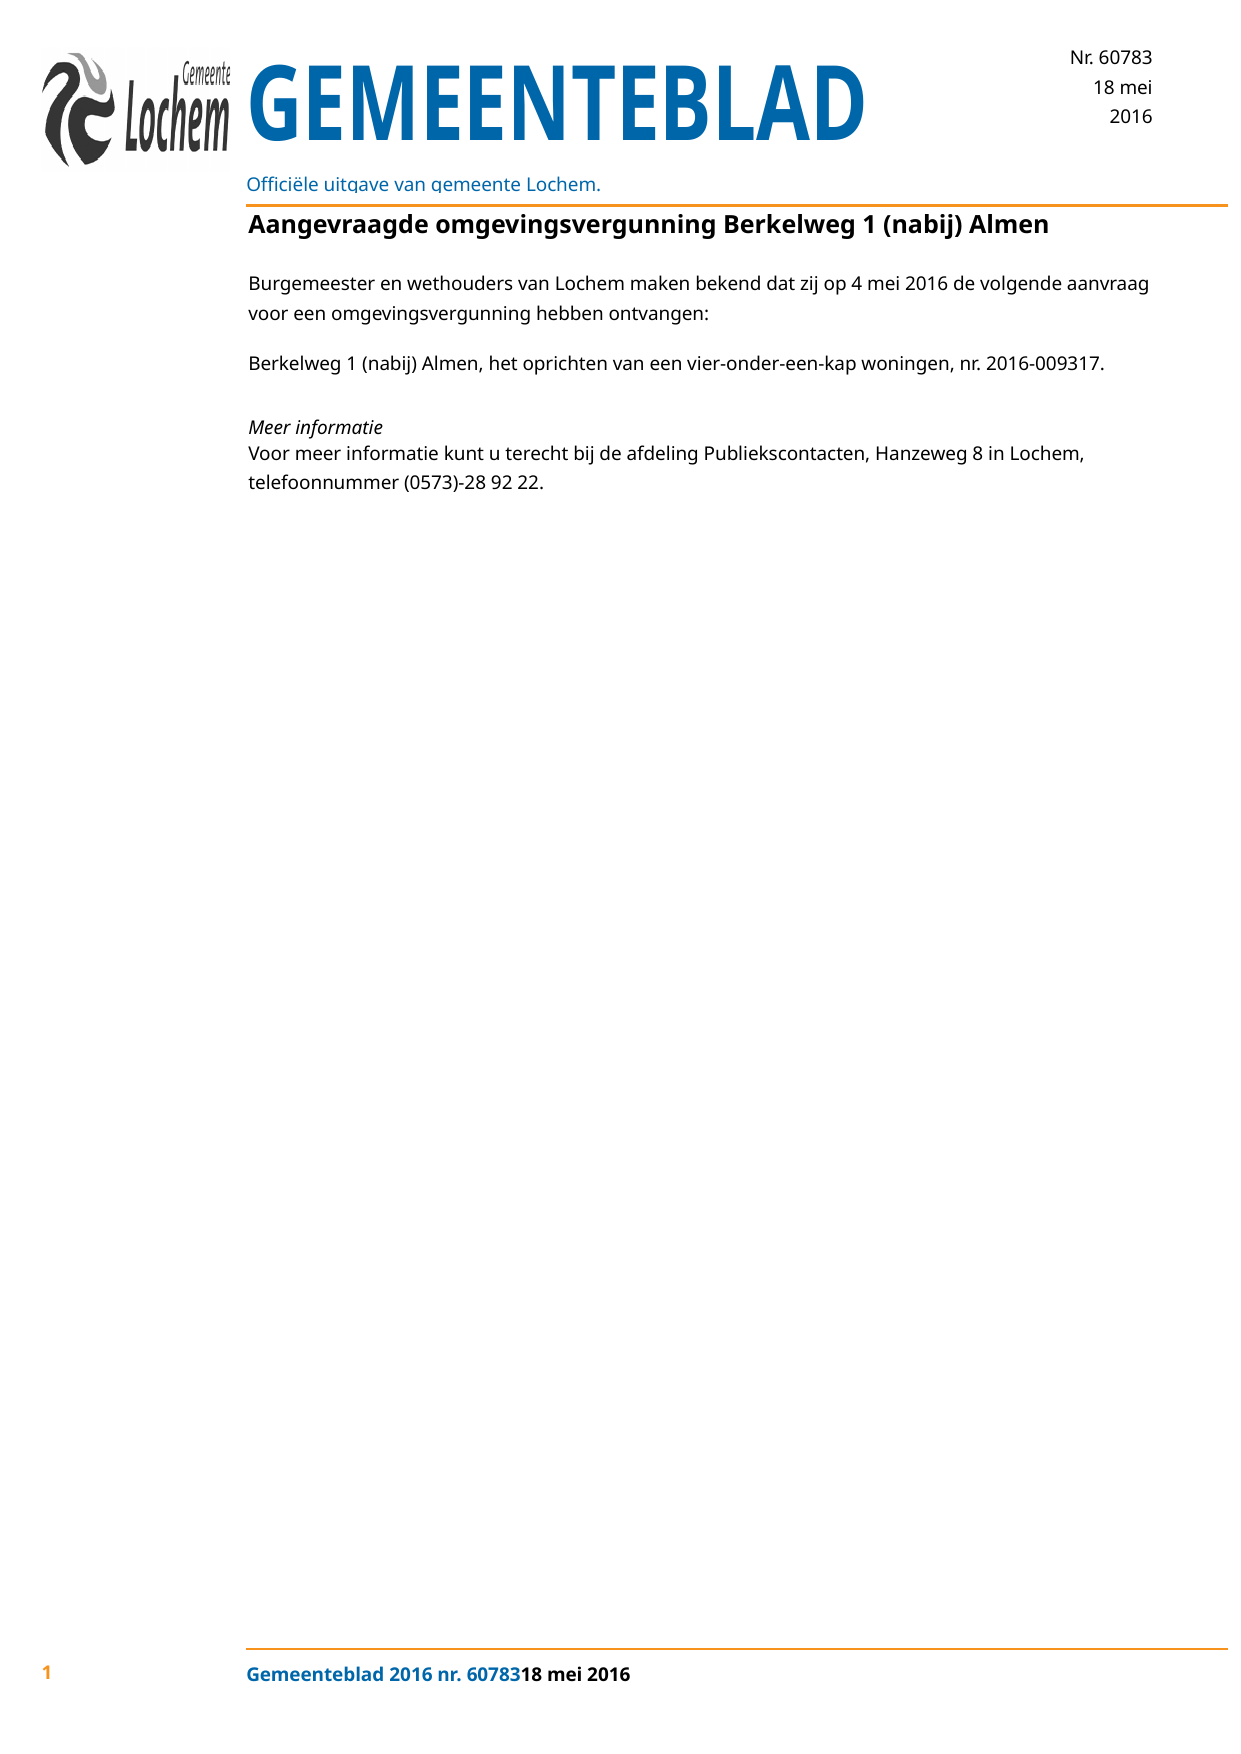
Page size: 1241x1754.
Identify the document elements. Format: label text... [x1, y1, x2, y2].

text Berkelweg 1 (nabij) Almen, het oprichten van een vier-onder-een-kap woningen, nr. 2016-009317. [248, 350, 1152, 376]
text Voor meer informatie kunt u terecht bij de afdeling Publiekscontacten, Hanzeweg 8 in Lochem, telefoonnummer (0573)-28 92 22. [248, 440, 1152, 495]
text Aangevraagde omgevingsvergunning Berkelweg 1 (nabij) Almen [248, 207, 1152, 241]
text Burgemeester en wethouders van Lochem maken bekend dat zij op 4 mei 2016 de volgende aanvraag voor een omgevingsvergunning hebben ontvangen: [248, 270, 1152, 326]
picture [41, 47, 231, 172]
text Meer informatie [248, 414, 1152, 440]
